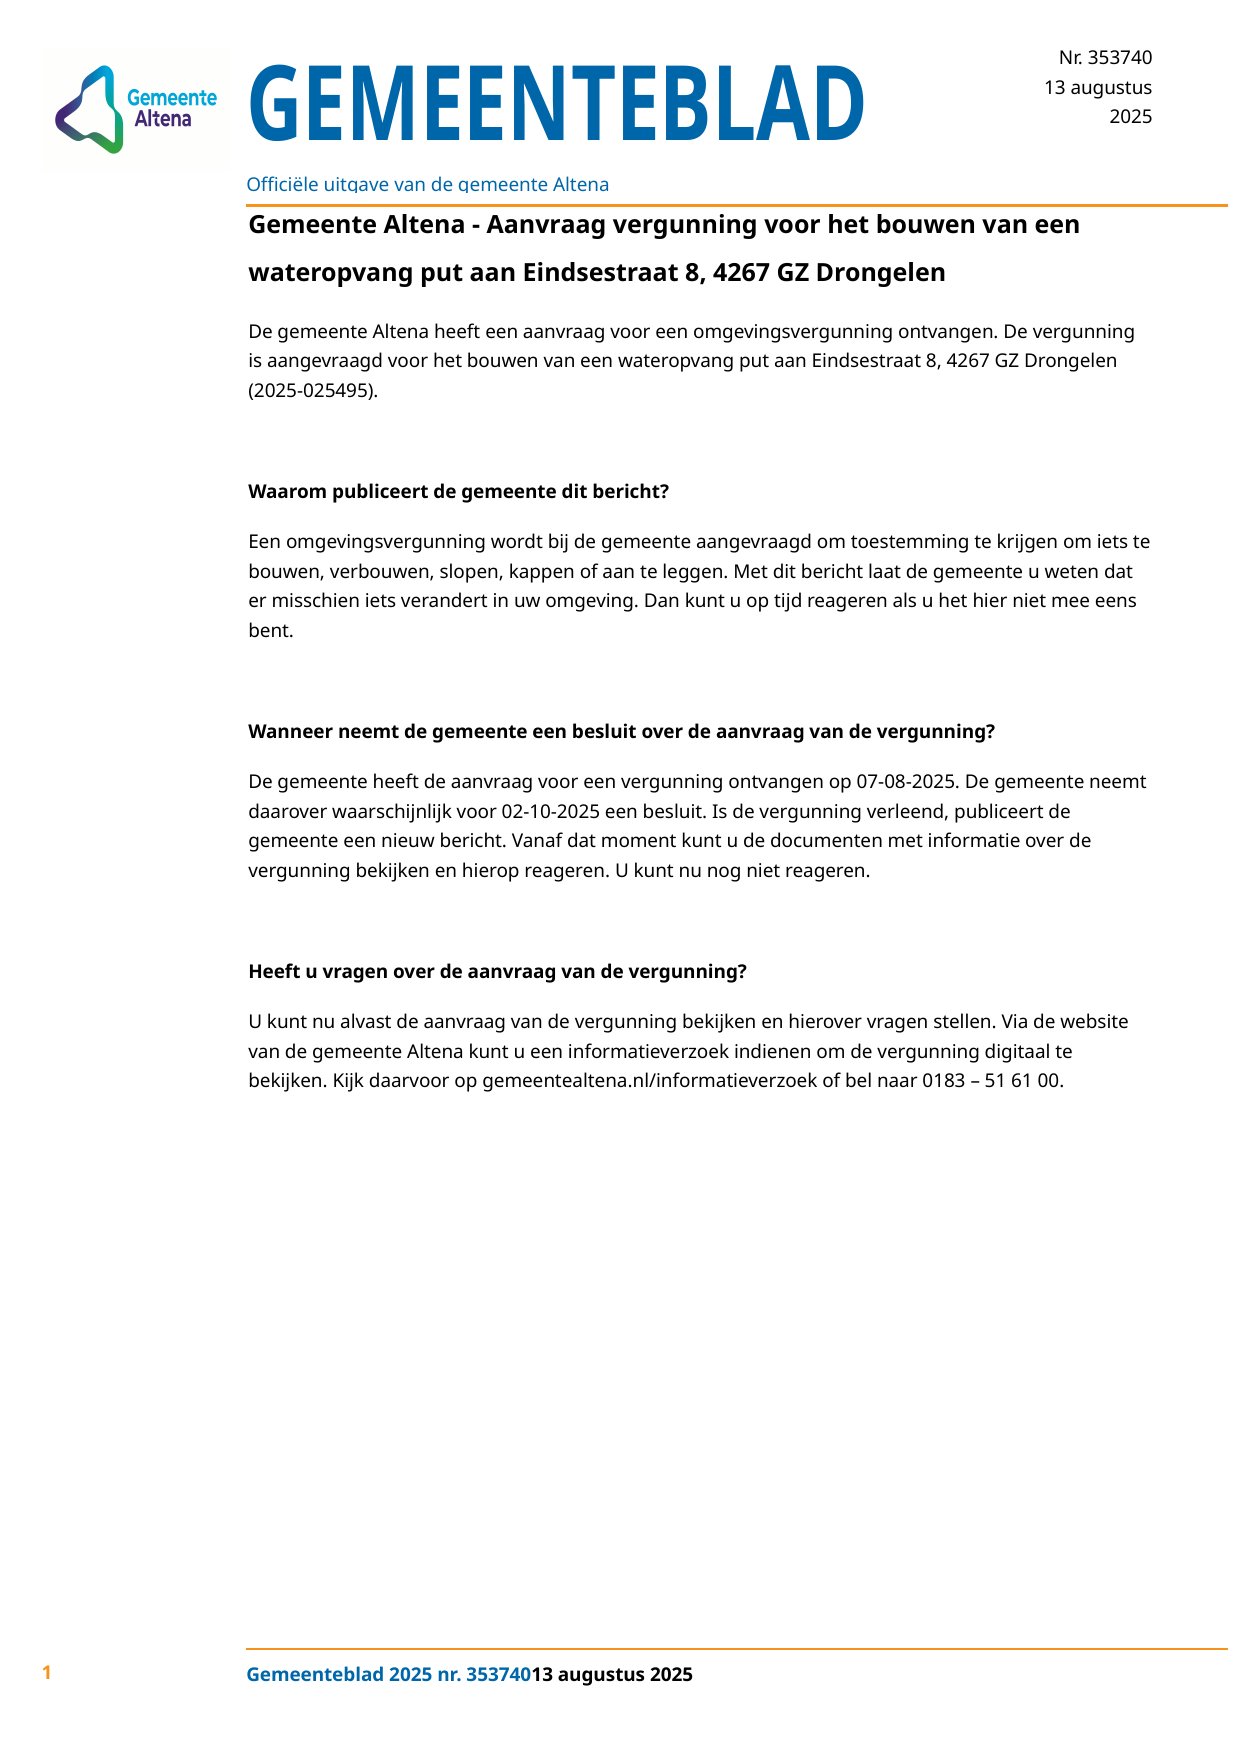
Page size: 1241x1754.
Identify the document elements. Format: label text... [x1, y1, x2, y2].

picture [41, 47, 231, 172]
text U kunt nu alvast de aanvraag van de vergunning bekijken en hierover vragen stellen. Via de website van de gemeente Altena kunt u een informatieverzoek indienen om de vergunning digitaal te bekijken. Kijk daarvoor op gemeentealtena.nl/informatieverzoek of bel naar 0183 – 51 61 00. [248, 1008, 1152, 1093]
text Gemeente Altena - Aanvraag vergunning voor het bouwen van een wateropvang put aan Eindsestraat 8, 4267 GZ Drongelen [248, 207, 1152, 288]
text Wanneer neemt de gemeente een besluit over de aanvraag van de vergunning? [248, 718, 1152, 744]
text De gemeente heeft de aanvraag voor een vergunning ontvangen op 07-08-2025. De gemeente neemt daarover waarschijnlijk voor 02-10-2025 een besluit. Is de vergunning verleend, publiceert de gemeente een nieuw bericht. Vanaf dat moment kunt u de documenten met informatie over de vergunning bekijken en hierop reageren. U kunt nu nog niet reageren. [248, 768, 1152, 883]
text Waarom publiceert de gemeente dit bericht? [248, 478, 1152, 504]
text Heeft u vragen over de aanvraag van de vergunning? [248, 958, 1152, 984]
text De gemeente Altena heeft een aanvraag voor een omgevingsvergunning ontvangen. De vergunning is aangevraagd voor het bouwen van een wateropvang put aan Eindsestraat 8, 4267 GZ Drongelen (2025-025495). [248, 318, 1152, 403]
text Een omgevingsvergunning wordt bij de gemeente aangevraagd om toestemming te krijgen om iets te bouwen, verbouwen, slopen, kappen of aan te leggen. Met dit bericht laat de gemeente u weten dat er misschien iets verandert in uw omgeving. Dan kunt u op tijd reageren als u het hier niet mee eens bent. [248, 528, 1152, 643]
